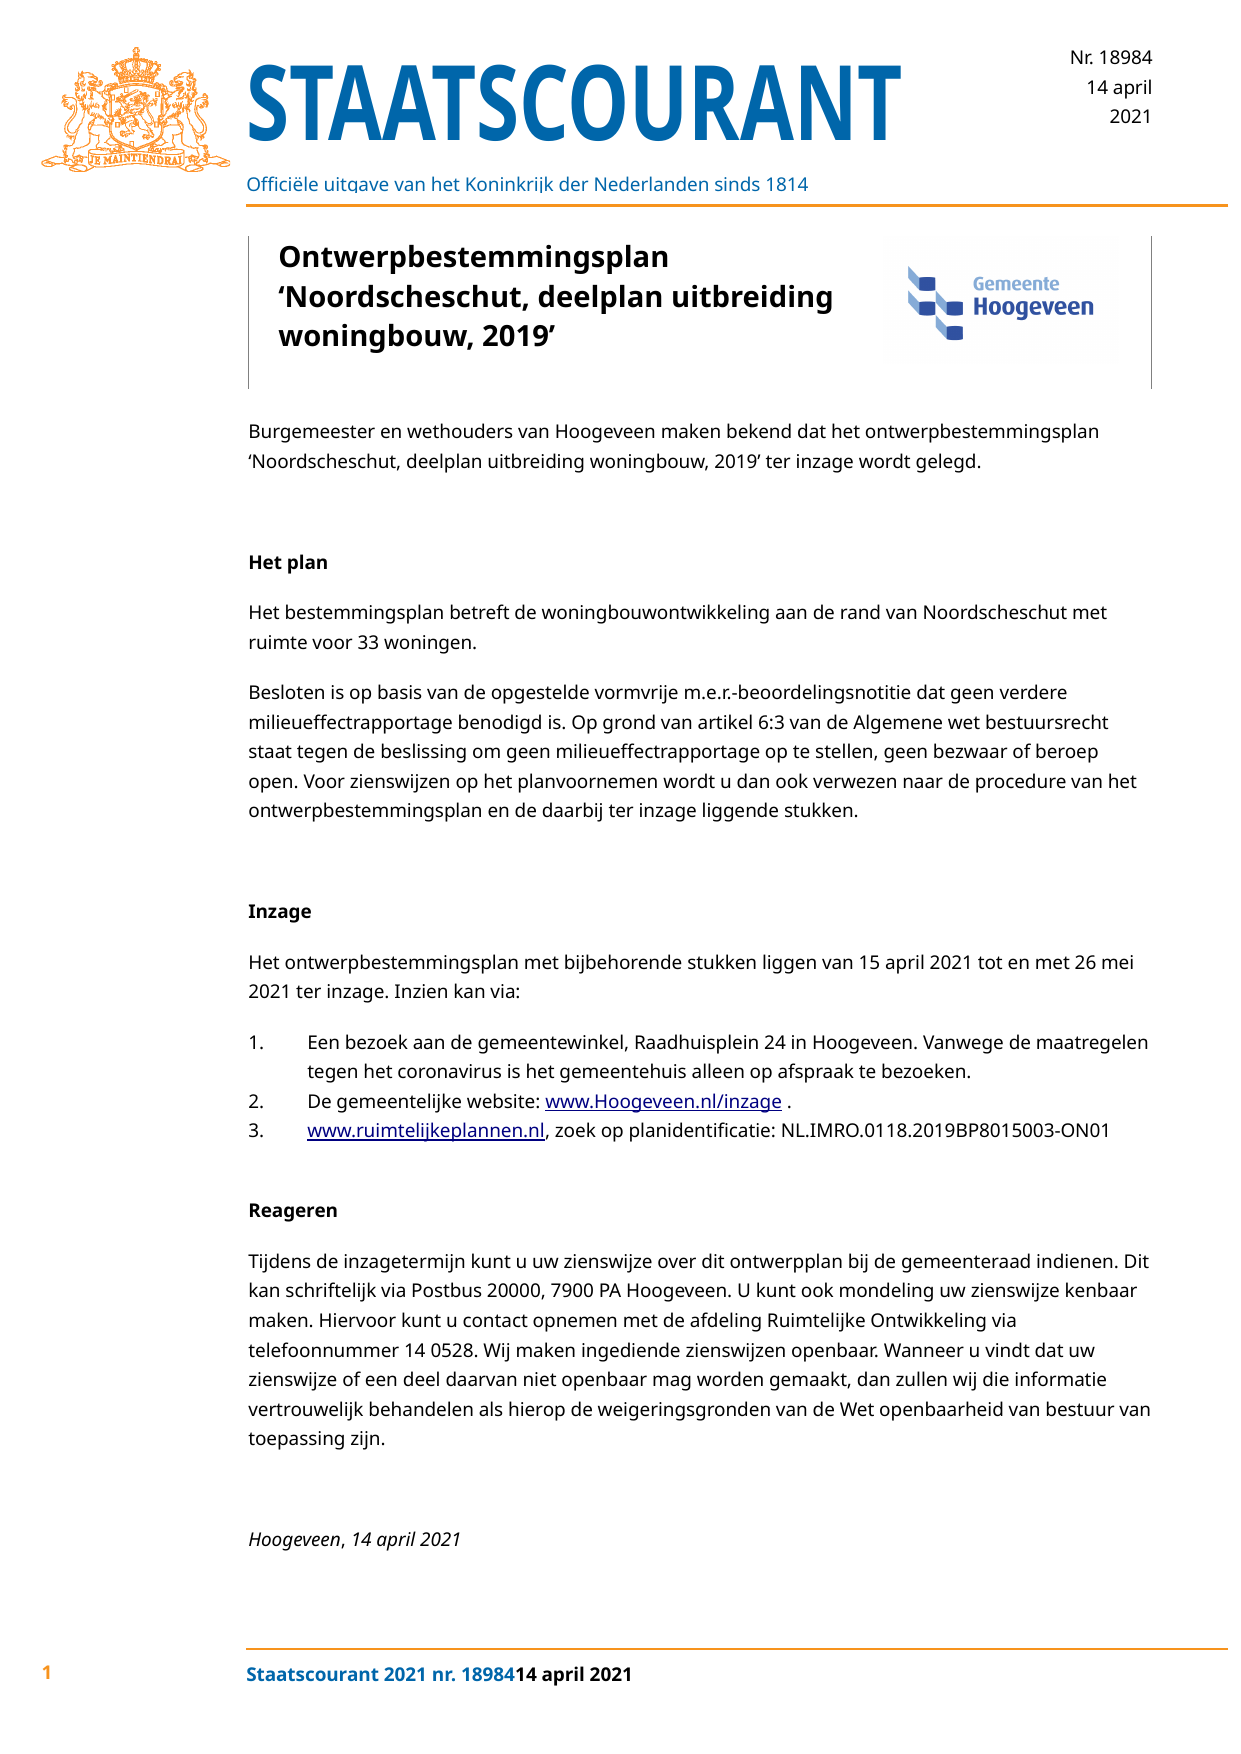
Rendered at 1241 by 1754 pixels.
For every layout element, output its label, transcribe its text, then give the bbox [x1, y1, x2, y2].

text Inzage [248, 898, 1152, 924]
picture [41, 47, 231, 172]
table_header [850, 236, 1151, 389]
list De gemeentelijke website: www.Hoogeveen.nl/inzage . [248, 1088, 1152, 1114]
text Tijdens de inzagetermijn kunt u uw zienswijze over dit ontwerpplan bij de gemeenteraad indienen. Dit kan schriftelijk via Postbus 20000, 7900 PA Hoogeveen. U kunt ook mondeling uw zienswijze kenbaar maken. Hiervoor kunt u contact opnemen met de afdeling Ruimtelijke Ontwikkeling via telefoonnummer 14 0528. Wij maken ingediende zienswijzen openbaar. Wanneer u vindt dat uw zienswijze of een deel daarvan niet openbaar mag worden gemaakt, dan zullen wij die informatie vertrouwelijk behandelen als hierop de weigeringsgronden van de Wet openbaarheid van bestuur van toepassing zijn. [248, 1248, 1152, 1451]
text Het ontwerpbestemmingsplan met bijbehorende stukken liggen van 15 april 2021 tot en met 26 mei 2021 ter inzage. Inzien kan via: [248, 949, 1152, 1004]
text Burgemeester en wethouders van Hoogeveen maken bekend dat het ontwerpbestemmingsplan ‘Noordscheschut, deelplan uitbreiding woningbouw, 2019’ ter inzage wordt gelegd. [248, 418, 1152, 474]
picture [882, 236, 1119, 364]
table_header Ontwerpbestemmingsplan ‘Noordscheschut, deelplan uitbreiding woningbouw, 2019’ [249, 236, 850, 389]
list www.ruimtelijkeplannen.nl, zoek op planidentificatie: NL.IMRO.0118.2019BP8015003-ON01 [248, 1118, 1152, 1143]
text Besloten is op basis van de opgestelde vormvrije m.e.r.-beoordelingsnotitie dat geen verdere milieueffectrapportage benodigd is. Op grond van artikel 6:3 van de Algemene wet bestuursrecht staat tegen de beslissing om geen milieueffectrapportage op te stellen, geen bezwaar of beroep open. Voor zienswijzen op het planvoornemen wordt u dan ook verwezen naar de procedure van het ontwerpbestemmingsplan en de daarbij ter inzage liggende stukken. [248, 679, 1152, 823]
list Een bezoek aan de gemeentewinkel, Raadhuisplein 24 in Hoogeveen. Vanwege de maatregelen tegen het coronavirus is het gemeentehuis alleen op afspraak te bezoeken. [248, 1029, 1152, 1084]
text Reageren [248, 1198, 1152, 1223]
text Het bestemmingsplan betreft de woningbouwontwikkeling aan de rand van Noordscheschut met ruimte voor 33 woningen. [248, 599, 1152, 654]
text Het plan [248, 549, 1152, 574]
text Hoogeveen, 14 april 2021 [248, 1526, 1152, 1552]
